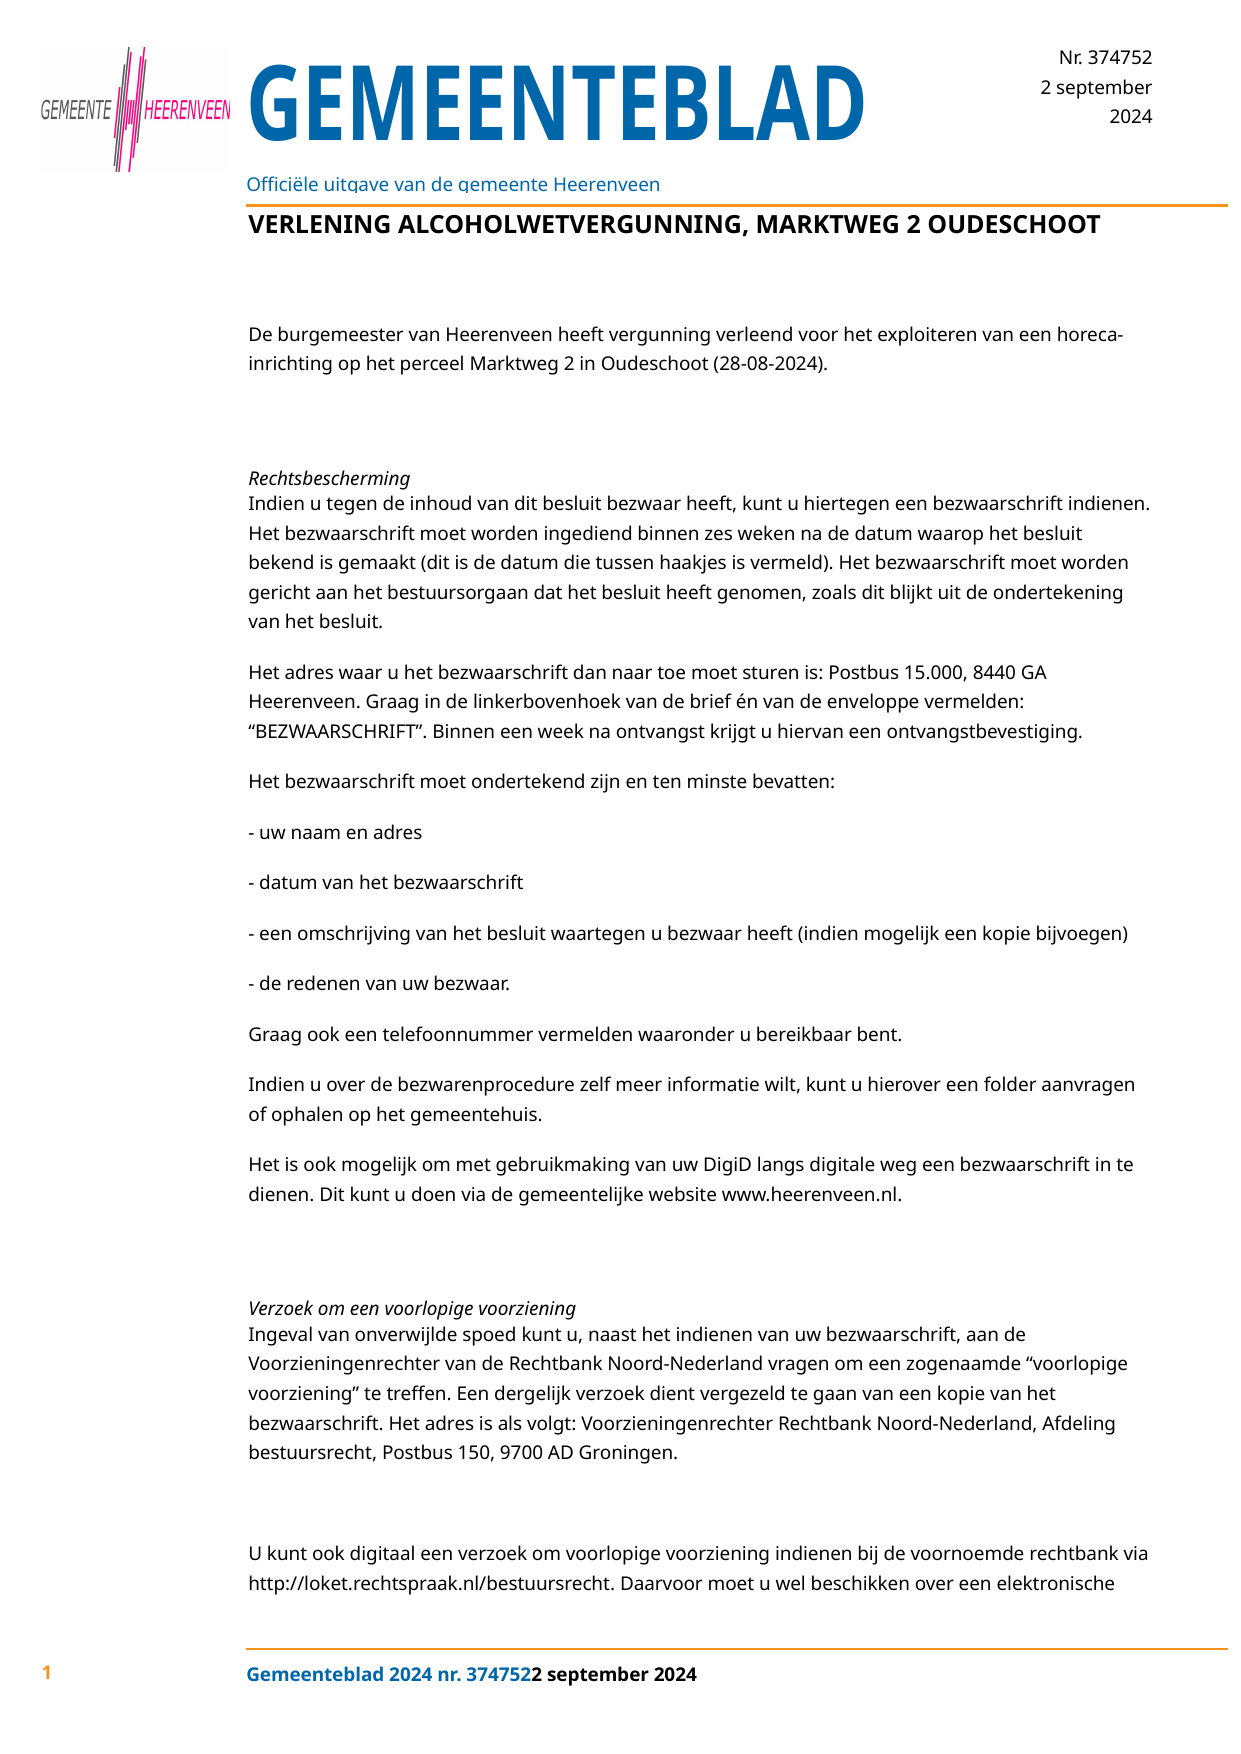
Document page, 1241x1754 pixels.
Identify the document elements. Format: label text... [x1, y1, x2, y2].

picture [41, 47, 231, 172]
text Verzoek om een voorlopige voorziening [248, 1295, 1152, 1321]
text - uw naam en adres [248, 819, 1152, 845]
text Het adres waar u het bezwaarschrift dan naar toe moet sturen is: Postbus 15.000, 8440 GA Heerenveen. Graag in de linkerbovenhoek van de brief én van de enveloppe vermelden: “BEZWAARSCHRIFT”. Binnen een week na ontvangst krijgt u hiervan een ontvangstbevestiging. [248, 659, 1152, 744]
text - de redenen van uw bezwaar. [248, 970, 1152, 996]
text Indien u tegen de inhoud van dit besluit bezwaar heeft, kunt u hiertegen een bezwaarschrift indienen. Het bezwaarschrift moet worden ingediend binnen zes weken na de datum waarop het besluit bekend is gemaakt (dit is de datum die tussen haakjes is vermeld). Het bezwaarschrift moet worden gericht aan het bestuursorgaan dat het besluit heeft genomen, zoals dit blijkt uit de ondertekening van het besluit. [248, 490, 1152, 634]
text Ingeval van onverwijlde spoed kunt u, naast het indienen van uw bezwaarschrift, aan de Voorzieningenrechter van de Rechtbank Noord-Nederland vragen om een zogenaamde “voorlopige voorziening” te treffen. Een dergelijk verzoek dient vergezeld te gaan van een kopie van het bezwaarschrift. Het adres is als volgt: Voorzieningenrechter Rechtbank Noord-Nederland, Afdeling bestuursrecht, Postbus 150, 9700 AD Groningen. [248, 1321, 1152, 1465]
text VERLENING ALCOHOLWETVERGUNNING, MARKTWEG 2 OUDESCHOOT [248, 207, 1152, 241]
text - datum van het bezwaarschrift [248, 869, 1152, 895]
text Het is ook mogelijk om met gebruikmaking van uw DigiD langs digitale weg een bezwaarschrift in te dienen. Dit kunt u doen via de gemeentelijke website www.heerenveen.nl. [248, 1151, 1152, 1207]
text U kunt ook digitaal een verzoek om voorlopige voorziening indienen bij de voornoemde rechtbank via http://loket.rechtspraak.nl/bestuursrecht. Daarvoor moet u wel beschikken over een elektronische [248, 1540, 1152, 1595]
text Het bezwaarschrift moet ondertekend zijn en ten minste bevatten: [248, 769, 1152, 794]
text Indien u over de bezwarenprocedure zelf meer informatie wilt, kunt u hierover een folder aanvragen of ophalen op het gemeentehuis. [248, 1071, 1152, 1127]
text - een omschrijving van het besluit waartegen u bezwaar heeft (indien mogelijk een kopie bijvoegen) [248, 920, 1152, 946]
text Rechtsbescherming [248, 465, 1152, 490]
text Graag ook een telefoonnummer vermelden waaronder u bereikbaar bent. [248, 1021, 1152, 1047]
text De burgemeester van Heerenveen heeft vergunning verleend voor het exploiteren van een horeca-inrichting op het perceel Marktweg 2 in Oudeschoot (28-08-2024). [248, 321, 1152, 376]
